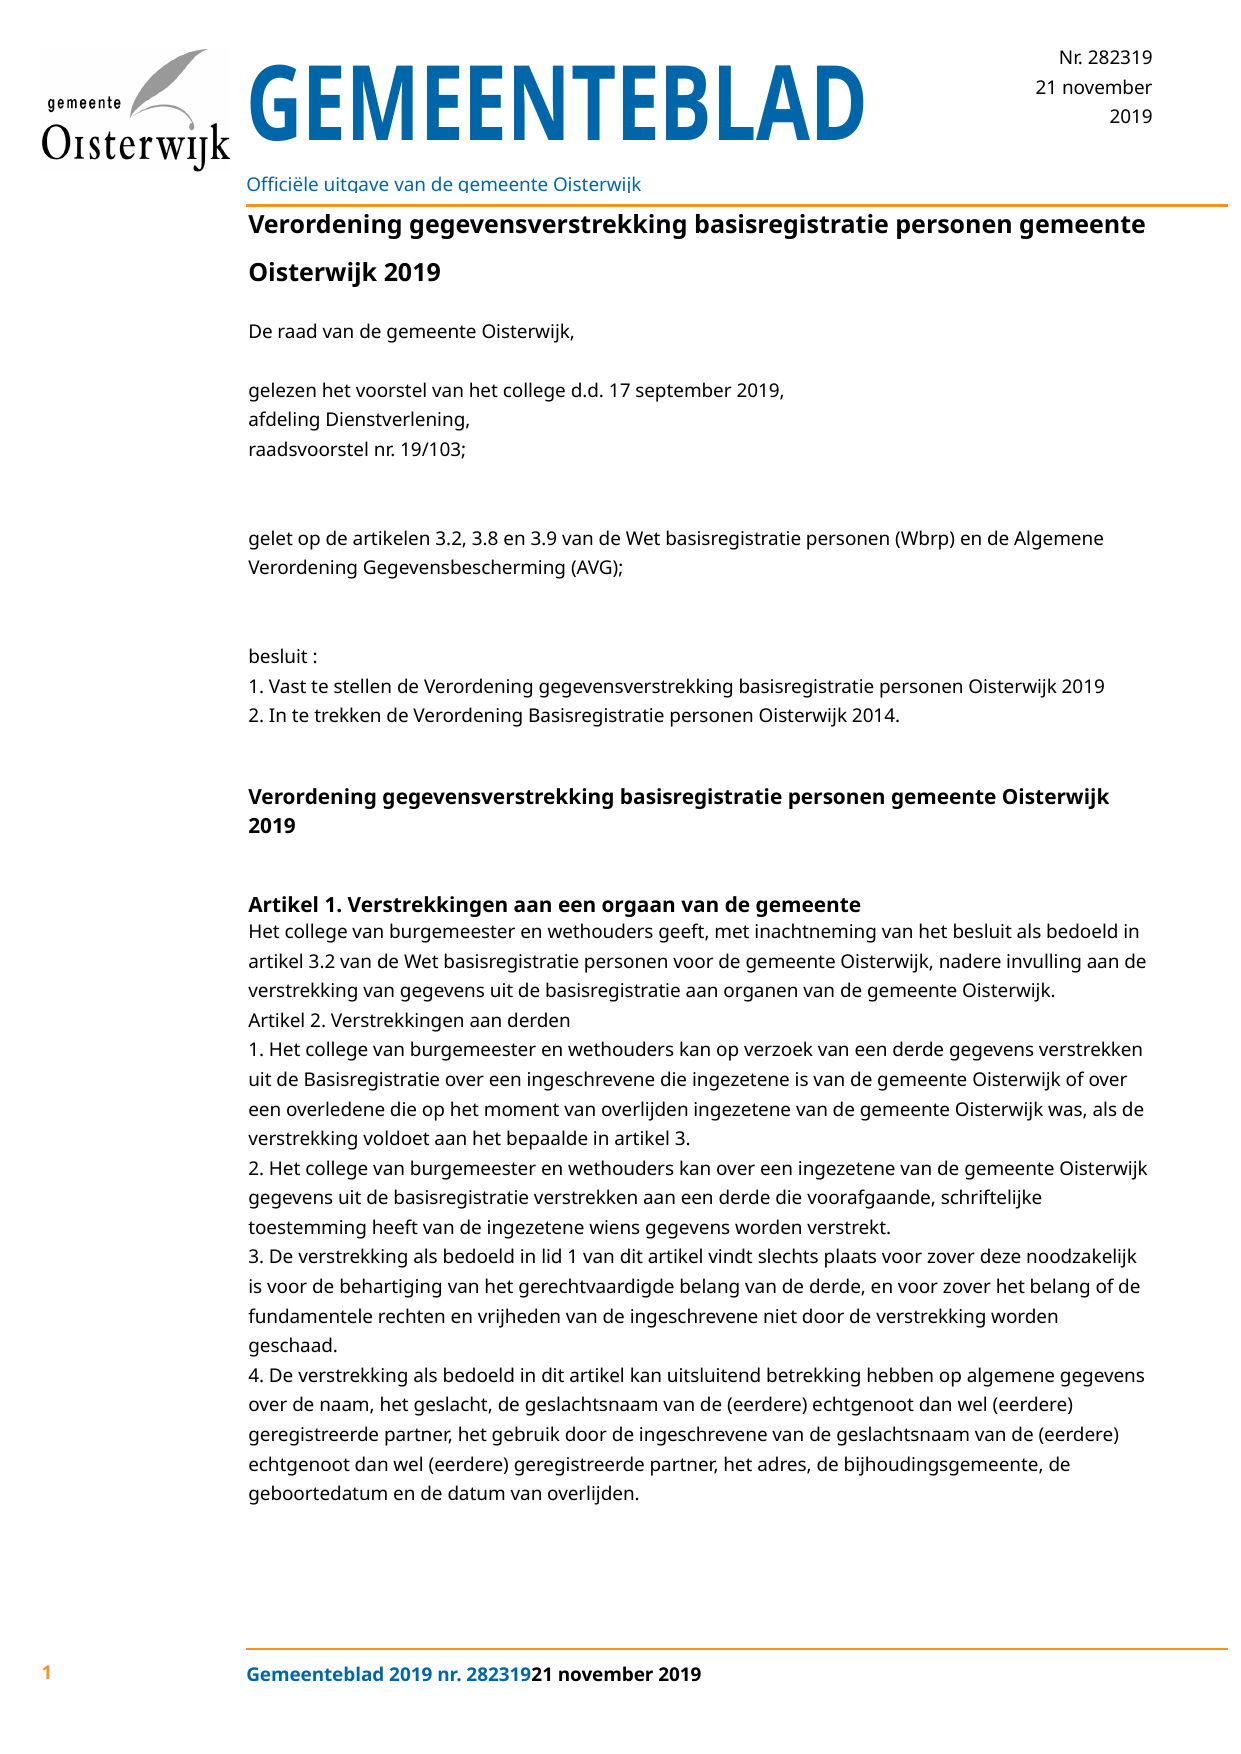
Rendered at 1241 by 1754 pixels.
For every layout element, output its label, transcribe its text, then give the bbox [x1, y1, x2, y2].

text raadsvoorstel nr. 19/103; [248, 436, 1152, 462]
text afdeling Dienstverlening, [248, 407, 1152, 432]
text 3. De verstrekking als bedoeld in lid 1 van dit artikel vindt slechts plaats voor zover deze noodzakelijk is voor de behartiging van het gerechtvaardigde belang van de derde, en voor zover het belang of de fundamentele rechten en vrijheden van de ingeschrevene niet door de verstrekking worden geschaad. [248, 1244, 1152, 1358]
text Verordening gegevensverstrekking basisregistratie personen gemeente Oisterwijk 2019 [248, 207, 1152, 288]
text 1. Vast te stellen de Verordening gegevensverstrekking basisregistratie personen Oisterwijk 2019 [248, 673, 1152, 699]
text besluit : [248, 643, 1152, 669]
text Het college van burgemeester en wethouders geeft, met inachtneming van het besluit als bedoeld in artikel 3.2 van de Wet basisregistratie personen voor de gemeente Oisterwijk, nadere invulling aan de verstrekking van gegevens uit de basisregistratie aan organen van de gemeente Oisterwijk. [248, 918, 1152, 1003]
text 1. Het college van burgemeester en wethouders kan op verzoek van een derde gegevens verstrekken uit de Basisregistratie over een ingeschrevene die ingezetene is van de gemeente Oisterwijk of over een overledene die op het moment van overlijden ingezetene van de gemeente Oisterwijk was, als de verstrekking voldoet aan het bepaalde in artikel 3. [248, 1037, 1152, 1151]
picture [41, 47, 231, 172]
text Artikel 1. Verstrekkingen aan een orgaan van de gemeente [248, 890, 1152, 918]
text gelezen het voorstel van het college d.d. 17 september 2019, [248, 377, 1152, 403]
text gelet op de artikelen 3.2, 3.8 en 3.9 van de Wet basisregistratie personen (Wbrp) en de Algemene Verordening Gegevensbescherming (AVG); [248, 525, 1152, 580]
text De raad van de gemeente Oisterwijk, [248, 318, 1152, 344]
text Artikel 2. Verstrekkingen aan derden [248, 1007, 1152, 1033]
text 2. Het college van burgemeester en wethouders kan over een ingezetene van de gemeente Oisterwijk gegevens uit de basisregistratie verstrekken aan een derde die voorafgaande, schriftelijke toestemming heeft van de ingezetene wiens gegevens worden verstrekt. [248, 1155, 1152, 1240]
text Verordening gegevensverstrekking basisregistratie personen gemeente Oisterwijk 2019 [248, 782, 1152, 839]
text 2. In te trekken de Verordening Basisregistratie personen Oisterwijk 2014. [248, 702, 1152, 728]
text 4. De verstrekking als bedoeld in dit artikel kan uitsluitend betrekking hebben op algemene gegevens over de naam, het geslacht, de geslachtsnaam van de (eerdere) echtgenoot dan wel (eerdere) geregistreerde partner, het gebruik door de ingeschrevene van de geslachtsnaam van de (eerdere) echtgenoot dan wel (eerdere) geregistreerde partner, het adres, de bijhoudingsgemeente, de geboortedatum en de datum van overlijden. [248, 1362, 1152, 1506]
